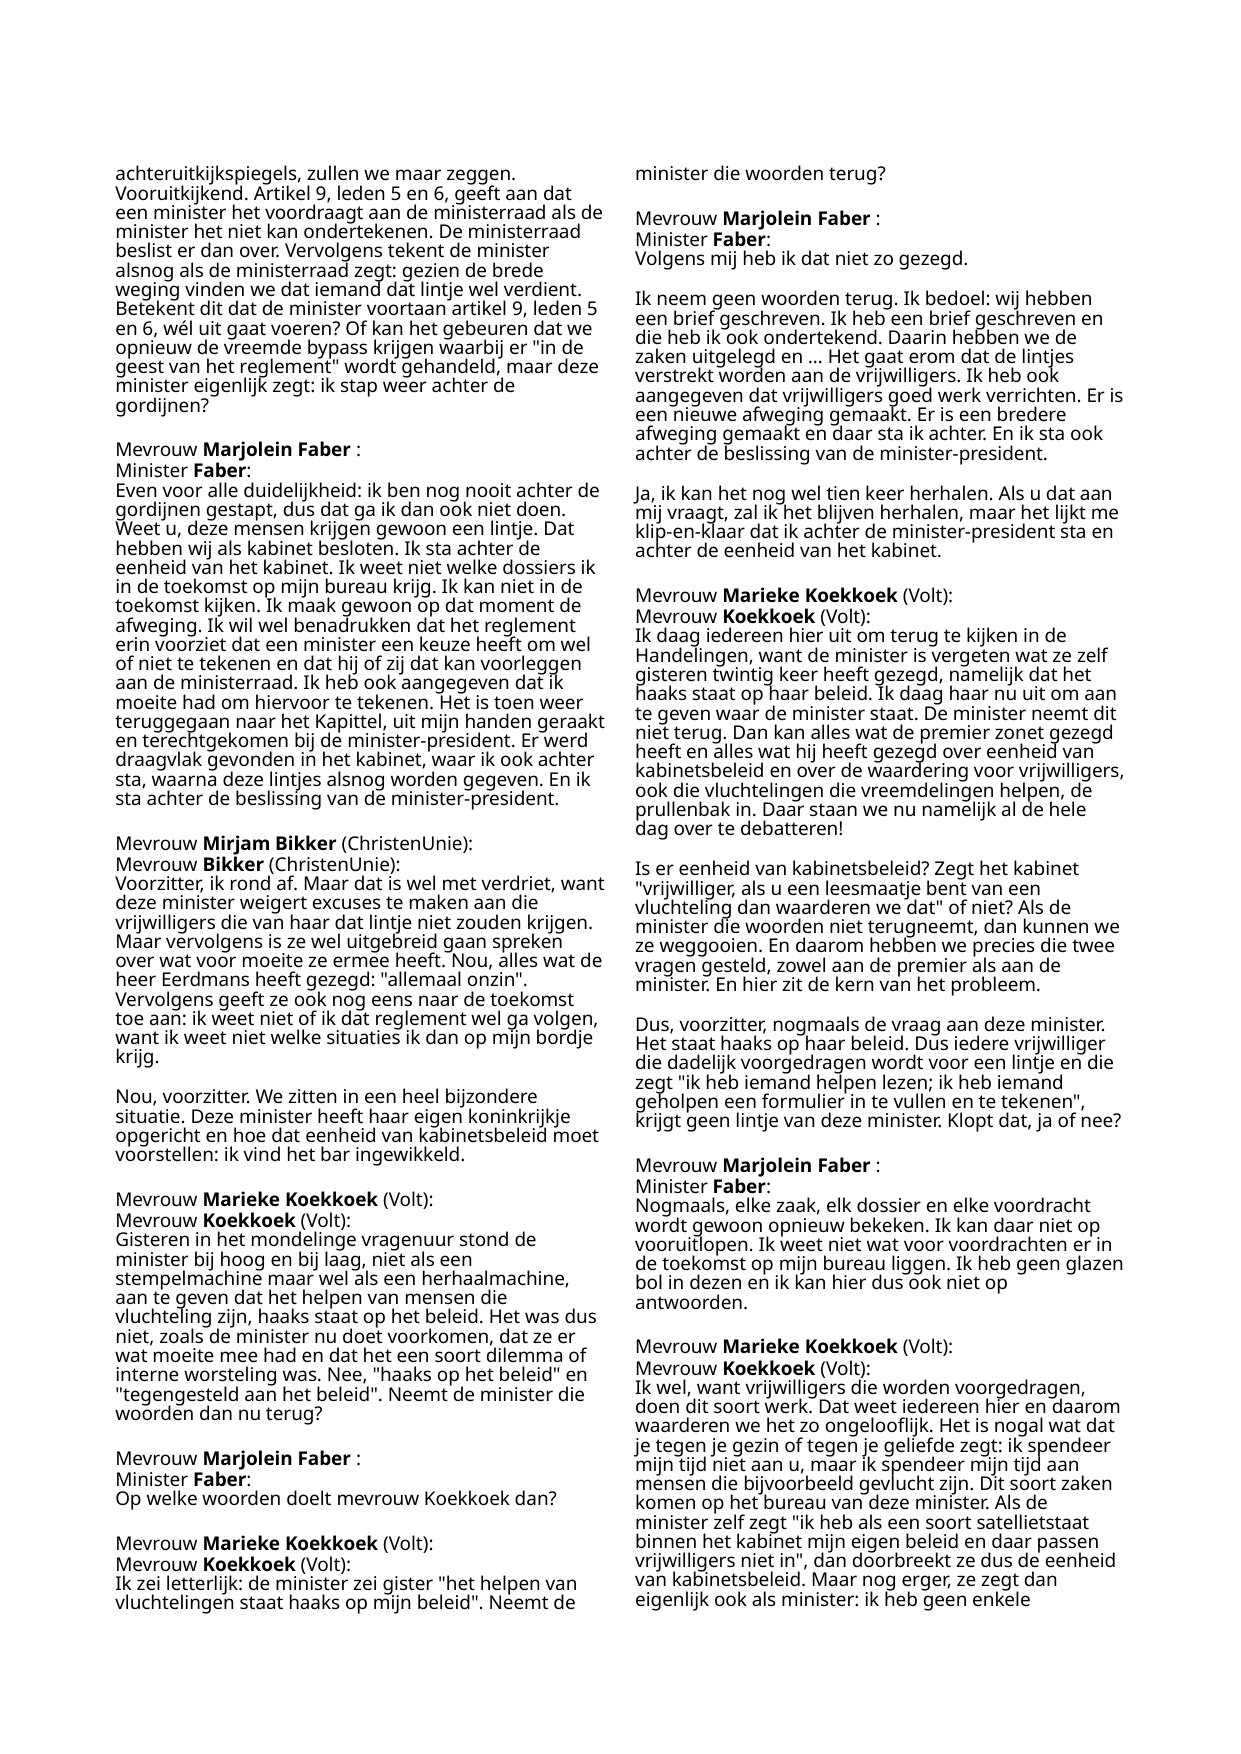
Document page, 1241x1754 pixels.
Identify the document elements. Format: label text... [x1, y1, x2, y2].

text Even voor alle duidelijkheid: ik ben nog nooit achter de gordijnen gestapt, dus dat ga ik dan ook niet doen. Weet u, deze mensen krijgen gewoon een lintje. Dat hebben wij als kabinet besloten. Ik sta achter de eenheid van het kabinet. Ik weet niet welke dossiers ik in de toekomst op mijn bureau krijg. Ik kan niet in de toekomst kijken. Ik maak gewoon op dat moment de afweging. Ik wil wel benadrukken dat het reglement erin voorziet dat een minister een keuze heeft om wel of niet te tekenen en dat hij of zij dat kan voorleggen aan de ministerraad. Ik heb ook aangegeven dat ik moeite had om hiervoor te tekenen. Het is toen weer teruggegaan naar het Kapittel, uit mijn handen geraakt en terechtgekomen bij de minister-president. Er werd draagvlak gevonden in het kabinet, waar ik ook achter sta, waarna deze lintjes alsnog worden gegeven. En ik sta achter de beslissing van de minister-president. [115, 482, 605, 809]
text Ik daag iedereen hier uit om terug te kijken in de Handelingen, want de minister is vergeten wat ze zelf gisteren twintig keer heeft gezegd, namelijk dat het haaks staat op haar beleid. Ik daag haar nu uit om aan te geven waar de minister staat. De minister neemt dit niet terug. Dan kan alles wat de premier zonet gezegd heeft en alles wat hij heeft gezegd over eenheid van kabinetsbeleid en over de waardering voor vrijwilligers, ook die vluchtelingen die vreemdelingen helpen, de prullenbak in. Daar staan we nu namelijk al de hele dag over te debatteren! [635, 627, 1125, 839]
text Mevrouw Koekkoek (Volt): [635, 1359, 1125, 1379]
text Minister Faber: [635, 1178, 1125, 1197]
text Mevrouw Koekkoek (Volt): [115, 1212, 605, 1231]
text Mevrouw Koekkoek (Volt): [115, 1556, 605, 1575]
text Mevrouw Mirjam Bikker (ChristenUnie): [115, 830, 605, 856]
text Ik wel, want vrijwilligers die worden voorgedragen, doen dit soort werk. Dat weet iedereen hier en daarom waarderen we het zo ongelooflijk. Het is nogal wat dat je tegen je gezin of tegen je geliefde zegt: ik spendeer mijn tijd niet aan u, maar ik spendeer mijn tijd aan mensen die bijvoorbeeld gevlucht zijn. Dit soort zaken komen op het bureau van deze minister. Als de minister zelf zegt "ik heb als een soort satellietstaat binnen het kabinet mijn eigen beleid en daar passen vrijwilligers niet in", dan doorbreekt ze dus de eenheid van kabinetsbeleid. Maar nog erger, ze zegt dan eigenlijk ook als minister: ik heb geen enkele [635, 1379, 1125, 1610]
text Gisteren in het mondelinge vragenuur stond de minister bij hoog en bij laag, niet als een stempelmachine maar wel als een herhaalmachine, aan te geven dat het helpen van mensen die vluchteling zijn, haaks staat op het beleid. Het was dus niet, zoals de minister nu doet voorkomen, dat ze er wat moeite mee had en dat het een soort dilemma of interne worsteling was. Nee, "haaks op het beleid" en "tegengesteld aan het beleid". Neemt de minister die woorden dan nu terug? [115, 1231, 605, 1424]
text Minister Faber: [115, 1471, 605, 1490]
text Ik neem geen woorden terug. Ik bedoel: wij hebben een brief geschreven. Ik heb een brief geschreven en die heb ik ook ondertekend. Daarin hebben we de zaken uitgelegd en … Het gaat erom dat de lintjes verstrekt worden aan de vrijwilligers. Ik heb ook aangegeven dat vrijwilligers goed werk verrichten. Er is een nieuwe afweging gemaakt. Er is een bredere afweging gemaakt en daar sta ik achter. En ik sta ook achter de beslissing van de minister-president. [635, 290, 1125, 464]
text Mevrouw Marjolein Faber : [635, 1152, 1125, 1178]
text minister die woorden terug? [635, 165, 1125, 184]
text Mevrouw Marieke Koekkoek (Volt): [635, 1334, 1125, 1359]
text Mevrouw Marjolein Faber : [115, 1445, 605, 1471]
text achteruitkijkspiegels, zullen we maar zeggen. Vooruitkijkend. Artikel 9, leden 5 en 6, geeft aan dat een minister het voordraagt aan de ministerraad als de minister het niet kan ondertekenen. De ministerraad beslist er dan over. Vervolgens tekent de minister alsnog als de ministerraad zegt: gezien de brede weging vinden we dat iemand dat lintje wel verdient. Betekent dit dat de minister voortaan artikel 9, leden 5 en 6, wél uit gaat voeren? Of kan het gebeuren dat we opnieuw de vreemde bypass krijgen waarbij er "in de geest van het reglement" wordt gehandeld, maar deze minister eigenlijk zegt: ik stap weer achter de gordijnen? [115, 165, 605, 416]
text Mevrouw Marjolein Faber : [115, 437, 605, 462]
text Mevrouw Marieke Koekkoek (Volt): [115, 1186, 605, 1212]
text Minister Faber: [115, 462, 605, 482]
text Mevrouw Marjolein Faber : [635, 205, 1125, 231]
text Ja, ik kan het nog wel tien keer herhalen. Als u dat aan mij vraagt, zal ik het blijven herhalen, maar het lijkt me klip-en-klaar dat ik achter de minister-president sta en achter de eenheid van het kabinet. [635, 484, 1125, 562]
text Mevrouw Marieke Koekkoek (Volt): [635, 582, 1125, 608]
text Is er eenheid van kabinetsbeleid? Zegt het kabinet "vrijwilliger, als u een leesmaatje bent van een vluchteling dan waarderen we dat" of niet? Als de minister die woorden niet terugneemt, dan kunnen we ze weggooien. En daarom hebben we precies die twee vragen gesteld, zowel aan de premier als aan de minister. En hier zit de kern van het probleem. [635, 860, 1125, 995]
text Volgens mij heb ik dat niet zo gezegd. [635, 250, 1125, 270]
text Minister Faber: [635, 231, 1125, 250]
text Nogmaals, elke zaak, elk dossier en elke voordracht wordt gewoon opnieuw bekeken. Ik kan daar niet op vooruitlopen. Ik weet niet wat voor voordrachten er in de toekomst op mijn bureau liggen. Ik heb geen glazen bol in dezen en ik kan hier dus ook niet op antwoorden. [635, 1197, 1125, 1313]
text Mevrouw Marieke Koekkoek (Volt): [115, 1530, 605, 1556]
text Op welke woorden doelt mevrouw Koekkoek dan? [115, 1490, 605, 1509]
text Ik zei letterlijk: de minister zei gister "het helpen van vluchtelingen staat haaks op mijn beleid". Neemt de [115, 1575, 605, 1614]
text Nou, voorzitter. We zitten in een heel bijzondere situatie. Deze minister heeft haar eigen koninkrijkje opgericht en hoe dat eenheid van kabinetsbeleid moet voorstellen: ik vind het bar ingewikkeld. [115, 1088, 605, 1166]
text Mevrouw Bikker (ChristenUnie): [115, 856, 605, 875]
text Dus, voorzitter, nogmaals de vraag aan deze minister. Het staat haaks op haar beleid. Dus iedere vrijwilliger die dadelijk voorgedragen wordt voor een lintje en die zegt "ik heb iemand helpen lezen; ik heb iemand geholpen een formulier in te vullen en te tekenen", krijgt geen lintje van deze minister. Klopt dat, ja of nee? [635, 1016, 1125, 1131]
text Mevrouw Koekkoek (Volt): [635, 608, 1125, 627]
text Voorzitter, ik rond af. Maar dat is wel met verdriet, want deze minister weigert excuses te maken aan die vrijwilligers die van haar dat lintje niet zouden krijgen. Maar vervolgens is ze wel uitgebreid gaan spreken over wat voor moeite ze ermee heeft. Nou, alles wat de heer Eerdmans heeft gezegd: "allemaal onzin". Vervolgens geeft ze ook nog eens naar de toekomst toe aan: ik weet niet of ik dat reglement wel ga volgen, want ik weet niet welke situaties ik dan op mijn bordje krijg. [115, 875, 605, 1068]
